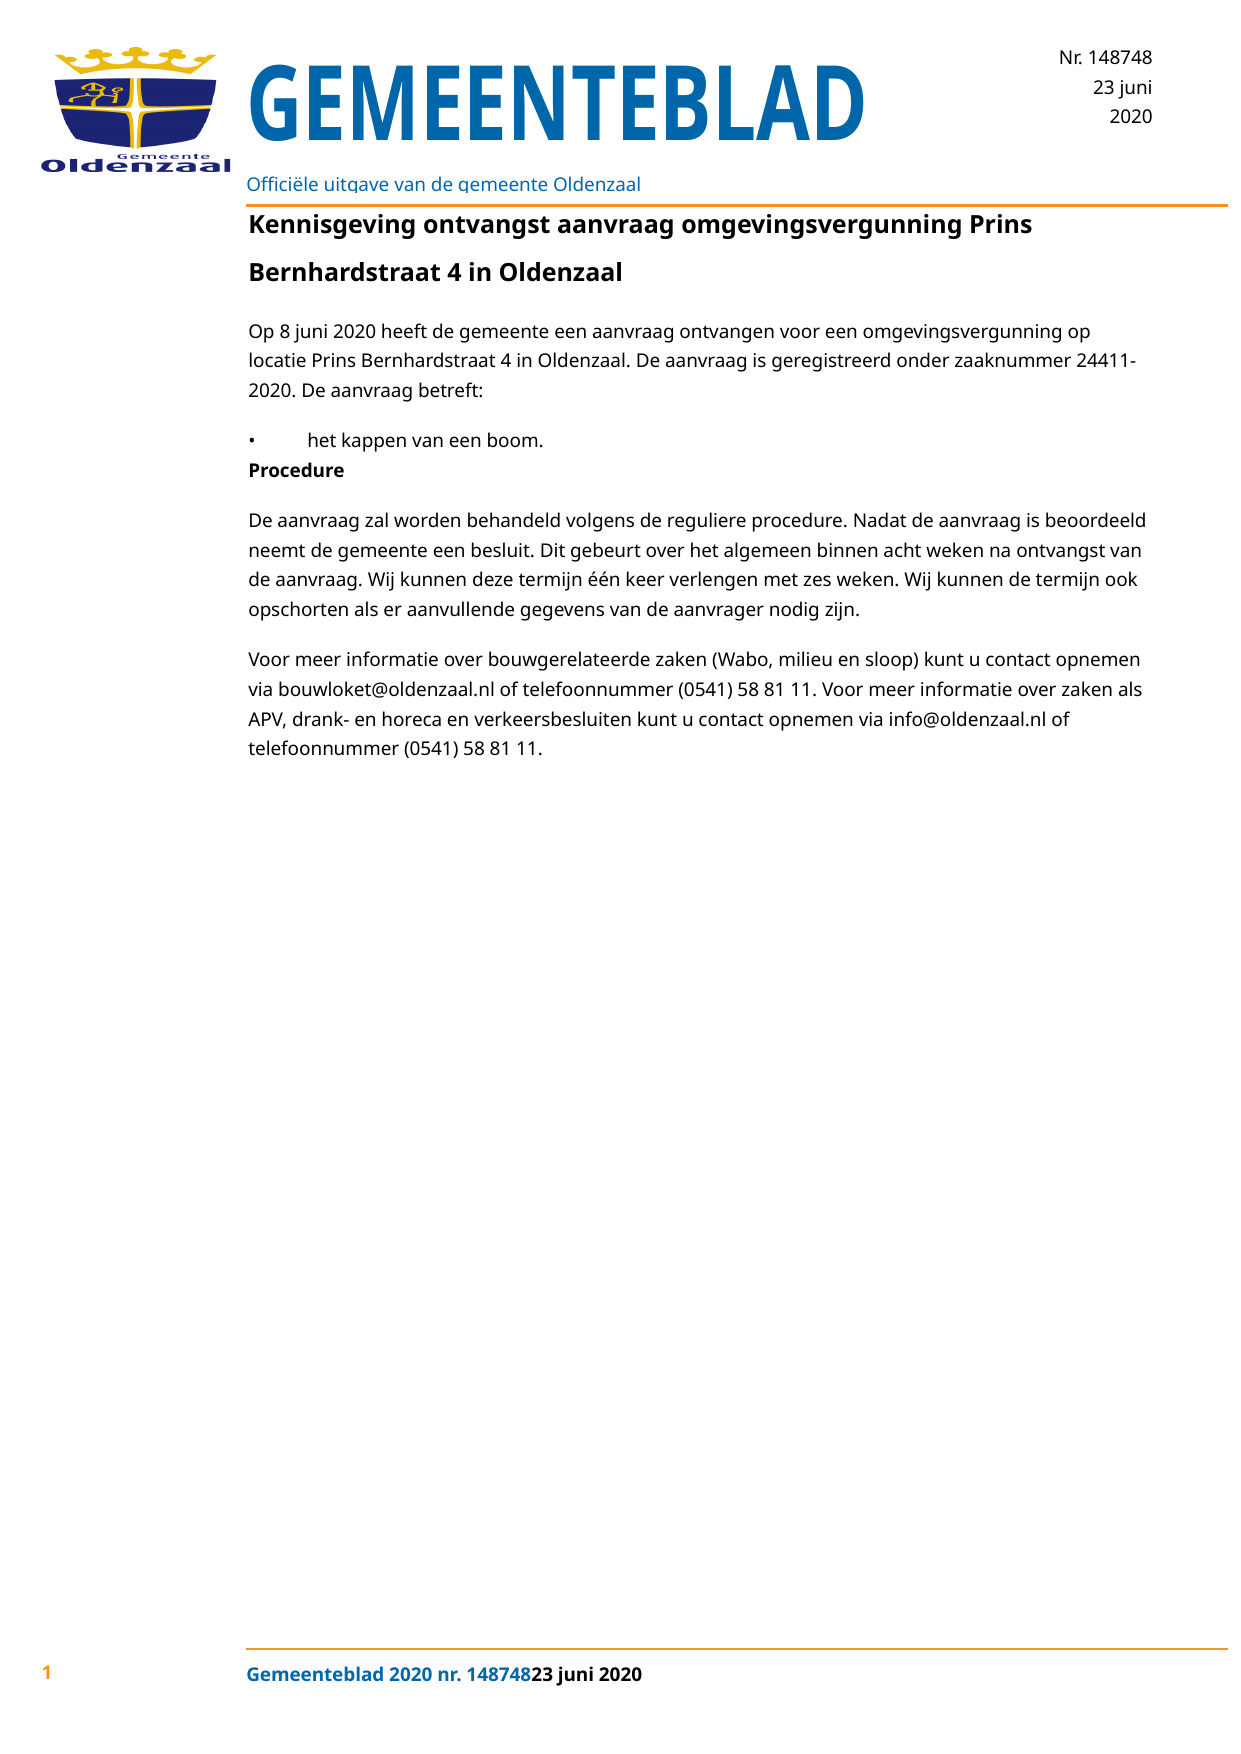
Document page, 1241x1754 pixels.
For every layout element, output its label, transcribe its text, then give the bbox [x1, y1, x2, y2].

list het kappen van een boom. [248, 427, 1152, 453]
text Kennisgeving ontvangst aanvraag omgevingsvergunning Prins Bernhardstraat 4 in Oldenzaal [248, 207, 1152, 288]
text Op 8 juni 2020 heeft de gemeente een aanvraag ontvangen voor een omgevingsvergunning op locatie Prins Bernhardstraat 4 in Oldenzaal. De aanvraag is geregistreerd onder zaaknummer 24411-2020. De aanvraag betreft: [248, 318, 1152, 403]
text De aanvraag zal worden behandeld volgens de reguliere procedure. Nadat de aanvraag is beoordeeld neemt de gemeente een besluit. Dit gebeurt over het algemeen binnen acht weken na ontvangst van de aanvraag. Wij kunnen deze termijn één keer verlengen met zes weken. Wij kunnen de termijn ook opschorten als er aanvullende gegevens van de aanvrager nodig zijn. [248, 507, 1152, 622]
text Voor meer informatie over bouwgerelateerde zaken (Wabo, milieu en sloop) kunt u contact opnemen via bouwloket@oldenzaal.nl of telefoonnummer (0541) 58 81 11. Voor meer informatie over zaken als APV, drank- en horeca en verkeersbesluiten kunt u contact opnemen via info@oldenzaal.nl of telefoonnummer (0541) 58 81 11. [248, 647, 1152, 761]
picture [41, 47, 231, 172]
text Procedure [248, 457, 1152, 483]
